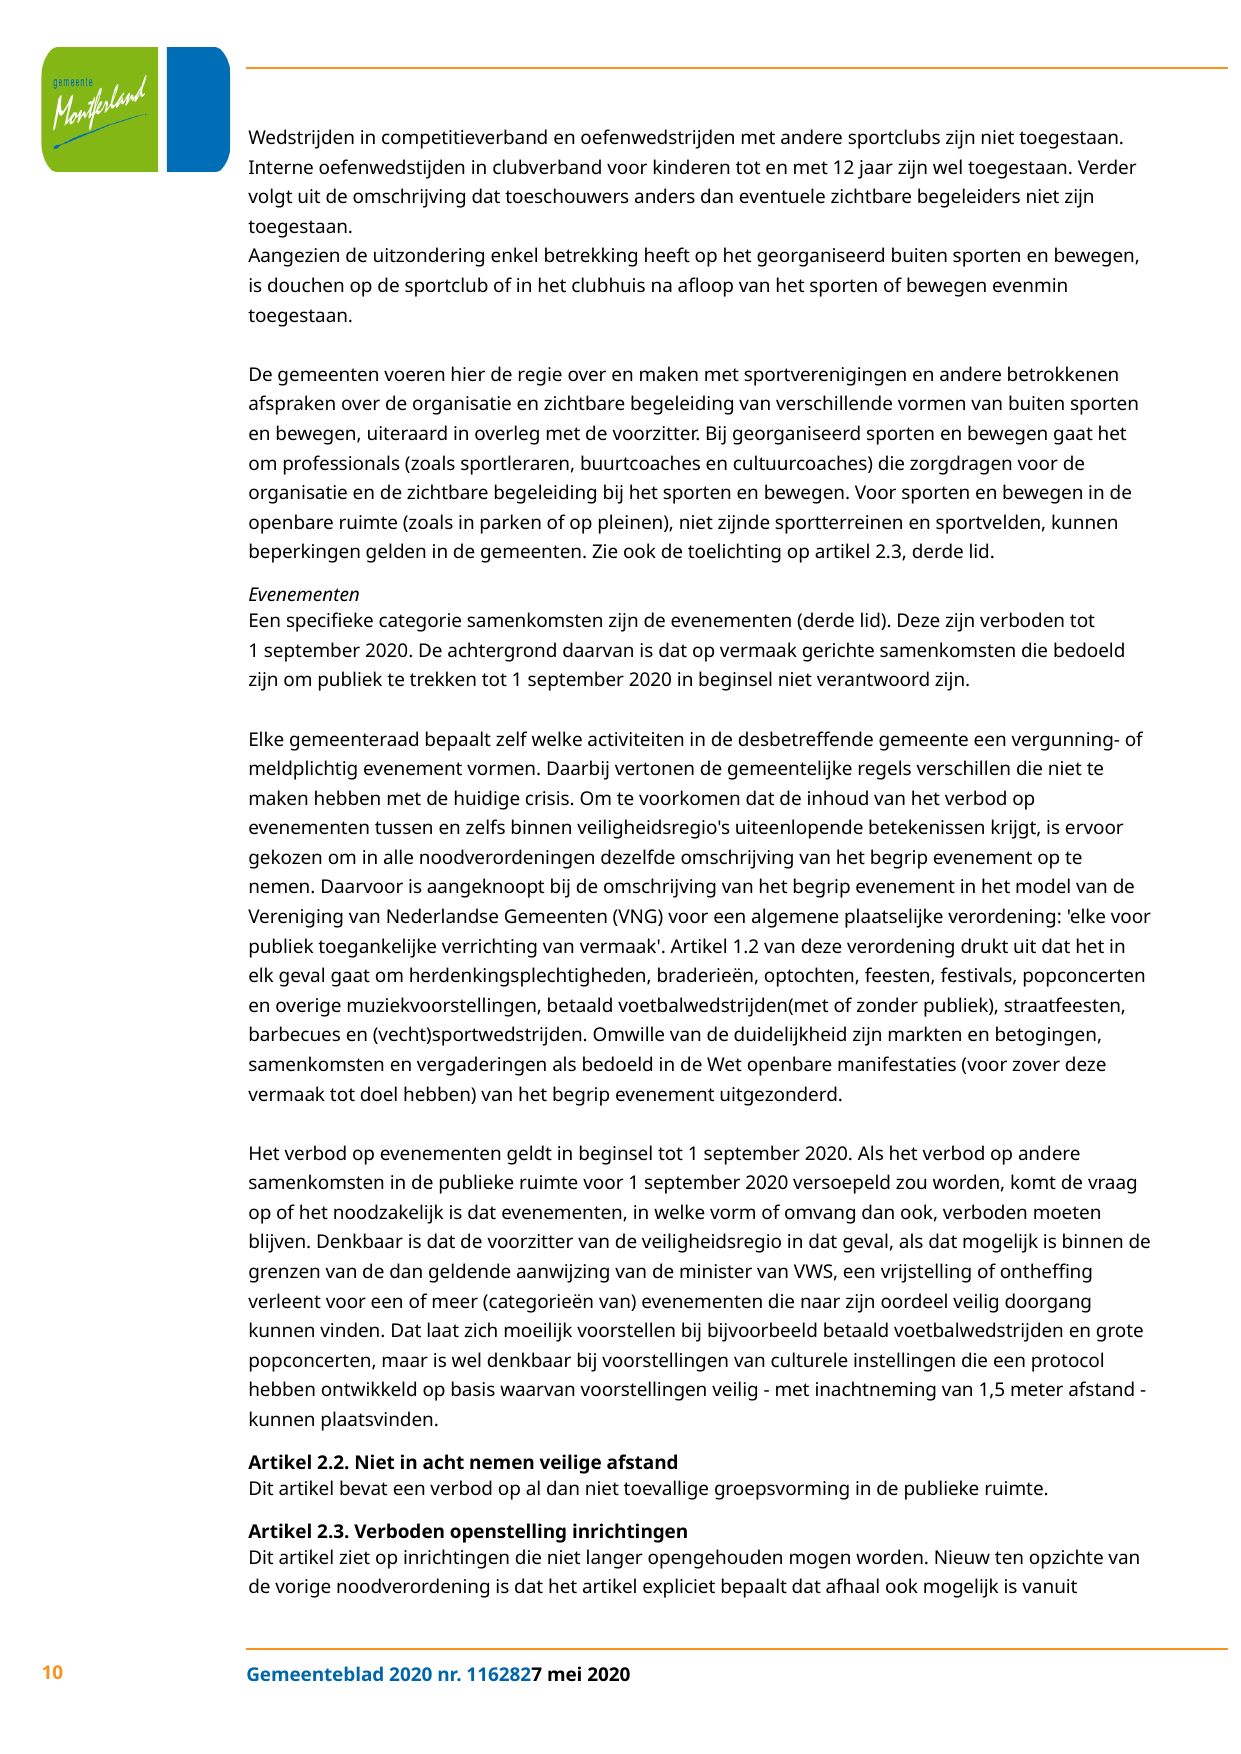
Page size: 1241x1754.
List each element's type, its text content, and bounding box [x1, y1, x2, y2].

text Artikel 2.2. Niet in acht nemen veilige afstand [248, 1449, 1152, 1475]
text Het verbod op evenementen geldt in beginsel tot 1 september 2020. Als het verbod op andere samenkomsten in de publieke ruimte voor 1 september 2020 versoepeld zou worden, komt de vraag op of het noodzakelijk is dat evenementen, in welke vorm of omvang dan ook, verboden moeten blijven. Denkbaar is dat de voorzitter van de veiligheidsregio in dat geval, als dat mogelijk is binnen de grenzen van de dan geldende aanwijzing van de minister van VWS, een vrijstelling of ontheffing verleent voor een of meer (categorieën van) evenementen die naar zijn oordeel veilig doorgang kunnen vinden. Dat laat zich moeilijk voorstellen bij bijvoorbeeld betaald voetbalwedstrijden en grote popconcerten, maar is wel denkbaar bij voorstellingen van culturele instellingen die een protocol hebben ontwikkeld op basis waarvan voorstellingen veilig - met inachtneming van 1,5 meter afstand - kunnen plaatsvinden. [248, 1140, 1152, 1432]
text Een specifieke categorie samenkomsten zijn de evenementen (derde lid). Deze zijn verboden tot 1 september 2020. De achtergrond daarvan is dat op vermaak gerichte samenkomsten die bedoeld zijn om publiek te trekken tot 1 september 2020 in beginsel niet verantwoord zijn. [248, 607, 1152, 692]
picture [41, 47, 231, 172]
text Dit artikel bevat een verbod op al dan niet toevallige groepsvorming in de publieke ruimte. [248, 1475, 1152, 1501]
text Evenementen [248, 582, 1152, 607]
text De gemeenten voeren hier de regie over en maken met sportverenigingen en andere betrokkenen afspraken over de organisatie en zichtbare begeleiding van verschillende vormen van buiten sporten en bewegen, uiteraard in overleg met de voorzitter. Bij georganiseerd sporten en bewegen gaat het om professionals (zoals sportleraren, buurtcoaches en cultuurcoaches) die zorgdragen voor de organisatie en de zichtbare begeleiding bij het sporten en bewegen. Voor sporten en bewegen in de openbare ruimte (zoals in parken of op pleinen), niet zijnde sportterreinen en sportvelden, kunnen beperkingen gelden in de gemeenten. Zie ook de toelichting op artikel 2.3, derde lid. [248, 361, 1152, 564]
text Dit artikel ziet op inrichtingen die niet langer opengehouden mogen worden. Nieuw ten opzichte van de vorige noodverordening is dat het artikel expliciet bepaalt dat afhaal ook mogelijk is vanuit [248, 1544, 1152, 1599]
text Elke gemeenteraad bepaalt zelf welke activiteiten in de desbetreffende gemeente een vergunning- of meldplichtig evenement vormen. Daarbij vertonen de gemeentelijke regels verschillen die niet te maken hebben met de huidige crisis. Om te voorkomen dat de inhoud van het verbod op evenementen tussen en zelfs binnen veiligheidsregio's uiteenlopende betekenissen krijgt, is ervoor gekozen om in alle noodverordeningen dezelfde omschrijving van het begrip evenement op te nemen. Daarvoor is aangeknoopt bij de omschrijving van het begrip evenement in het model van de Vereniging van Nederlandse Gemeenten (VNG) voor een algemene plaatselijke verordening: 'elke voor publiek toegankelijke verrichting van vermaak'. Artikel 1.2 van deze verordening drukt uit dat het in elk geval gaat om herdenkingsplechtigheden, braderieën, optochten, feesten, festivals, popconcerten en overige muziekvoorstellingen, betaald voetbalwedstrijden(met of zonder publiek), straatfeesten, barbecues en (vecht)sportwedstrijden. Omwille van de duidelijkheid zijn markten en betogingen, samenkomsten en vergaderingen als bedoeld in de Wet openbare manifestaties (voor zover deze vermaak tot doel hebben) van het begrip evenement uitgezonderd. [248, 726, 1152, 1106]
text Wedstrijden in competitieverband en oefenwedstrijden met andere sportclubs zijn niet toegestaan. Interne oefenwedstijden in clubverband voor kinderen tot en met 12 jaar zijn wel toegestaan. Verder volgt uit de omschrijving dat toeschouwers anders dan eventuele zichtbare begeleiders niet zijn toegestaan. [248, 124, 1152, 239]
text Aangezien de uitzondering enkel betrekking heeft op het georganiseerd buiten sporten en bewegen, is douchen op de sportclub of in het clubhuis na afloop van het sporten of bewegen evenmin toegestaan. [248, 243, 1152, 328]
text Artikel 2.3. Verboden openstelling inrichtingen [248, 1518, 1152, 1544]
